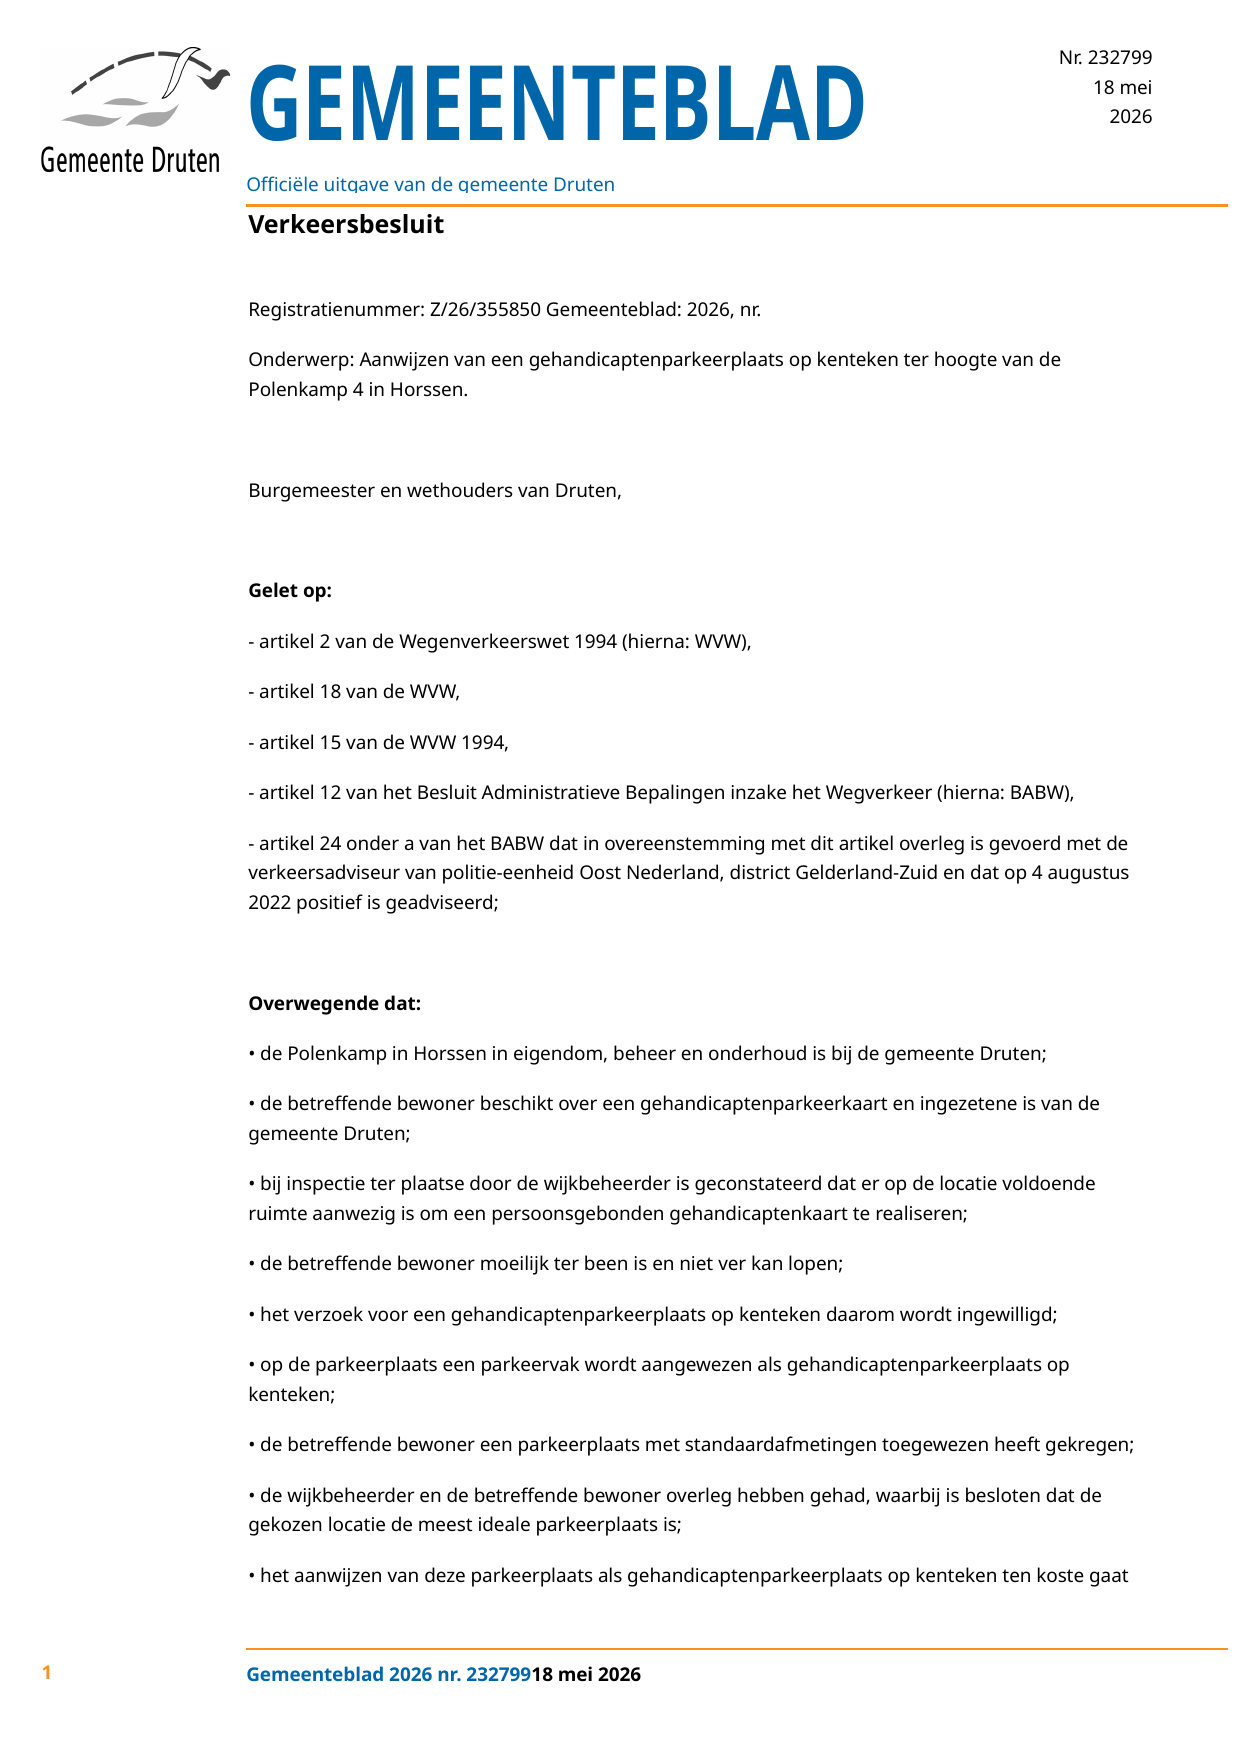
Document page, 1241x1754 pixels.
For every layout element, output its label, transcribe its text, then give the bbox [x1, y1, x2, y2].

text Verkeersbesluit [248, 207, 1152, 241]
text - artikel 15 van de WVW 1994, [248, 729, 1152, 755]
text • op de parkeerplaats een parkeervak wordt aangewezen als gehandicaptenparkeerplaats op kenteken; [248, 1351, 1152, 1407]
text Burgemeester en wethouders van Druten, [248, 477, 1152, 503]
text • het aanwijzen van deze parkeerplaats als gehandicaptenparkeerplaats op kenteken ten koste gaat [248, 1562, 1152, 1588]
picture [41, 47, 231, 172]
text • de betreffende bewoner moeilijk ter been is en niet ver kan lopen; [248, 1251, 1152, 1276]
text Gelet op: [248, 578, 1152, 603]
text • de betreffende bewoner beschikt over een gehandicaptenparkeerkaart en ingezetene is van de gemeente Druten; [248, 1091, 1152, 1146]
text - artikel 2 van de Wegenverkeerswet 1994 (hierna: WVW), [248, 628, 1152, 654]
text Registratienummer: Z/26/355850 Gemeenteblad: 2026, nr. [248, 296, 1152, 322]
text - artikel 24 onder a van het BABW dat in overeenstemming met dit artikel overleg is gevoerd met de verkeersadviseur van politie-eenheid Oost Nederland, district Gelderland-Zuid en dat op 4 augustus 2022 positief is geadviseerd; [248, 830, 1152, 915]
text • het verzoek voor een gehandicaptenparkeerplaats op kenteken daarom wordt ingewilligd; [248, 1301, 1152, 1327]
text - artikel 12 van het Besluit Administratieve Bepalingen inzake het Wegverkeer (hierna: BABW), [248, 779, 1152, 805]
text • de wijkbeheerder en de betreffende bewoner overleg hebben gehad, waarbij is besloten dat de gekozen locatie de meest ideale parkeerplaats is; [248, 1482, 1152, 1537]
text • de betreffende bewoner een parkeerplaats met standaardafmetingen toegewezen heeft gekregen; [248, 1431, 1152, 1457]
text Overwegende dat: [248, 990, 1152, 1016]
text - artikel 18 van de WVW, [248, 678, 1152, 704]
text • bij inspectie ter plaatse door de wijkbeheerder is geconstateerd dat er op de locatie voldoende ruimte aanwezig is om een persoonsgebonden gehandicaptenkaart te realiseren; [248, 1171, 1152, 1226]
text Onderwerp: Aanwijzen van een gehandicaptenparkeerplaats op kenteken ter hoogte van de Polenkamp 4 in Horssen. [248, 346, 1152, 402]
text • de Polenkamp in Horssen in eigendom, beheer en onderhoud is bij de gemeente Druten; [248, 1040, 1152, 1066]
